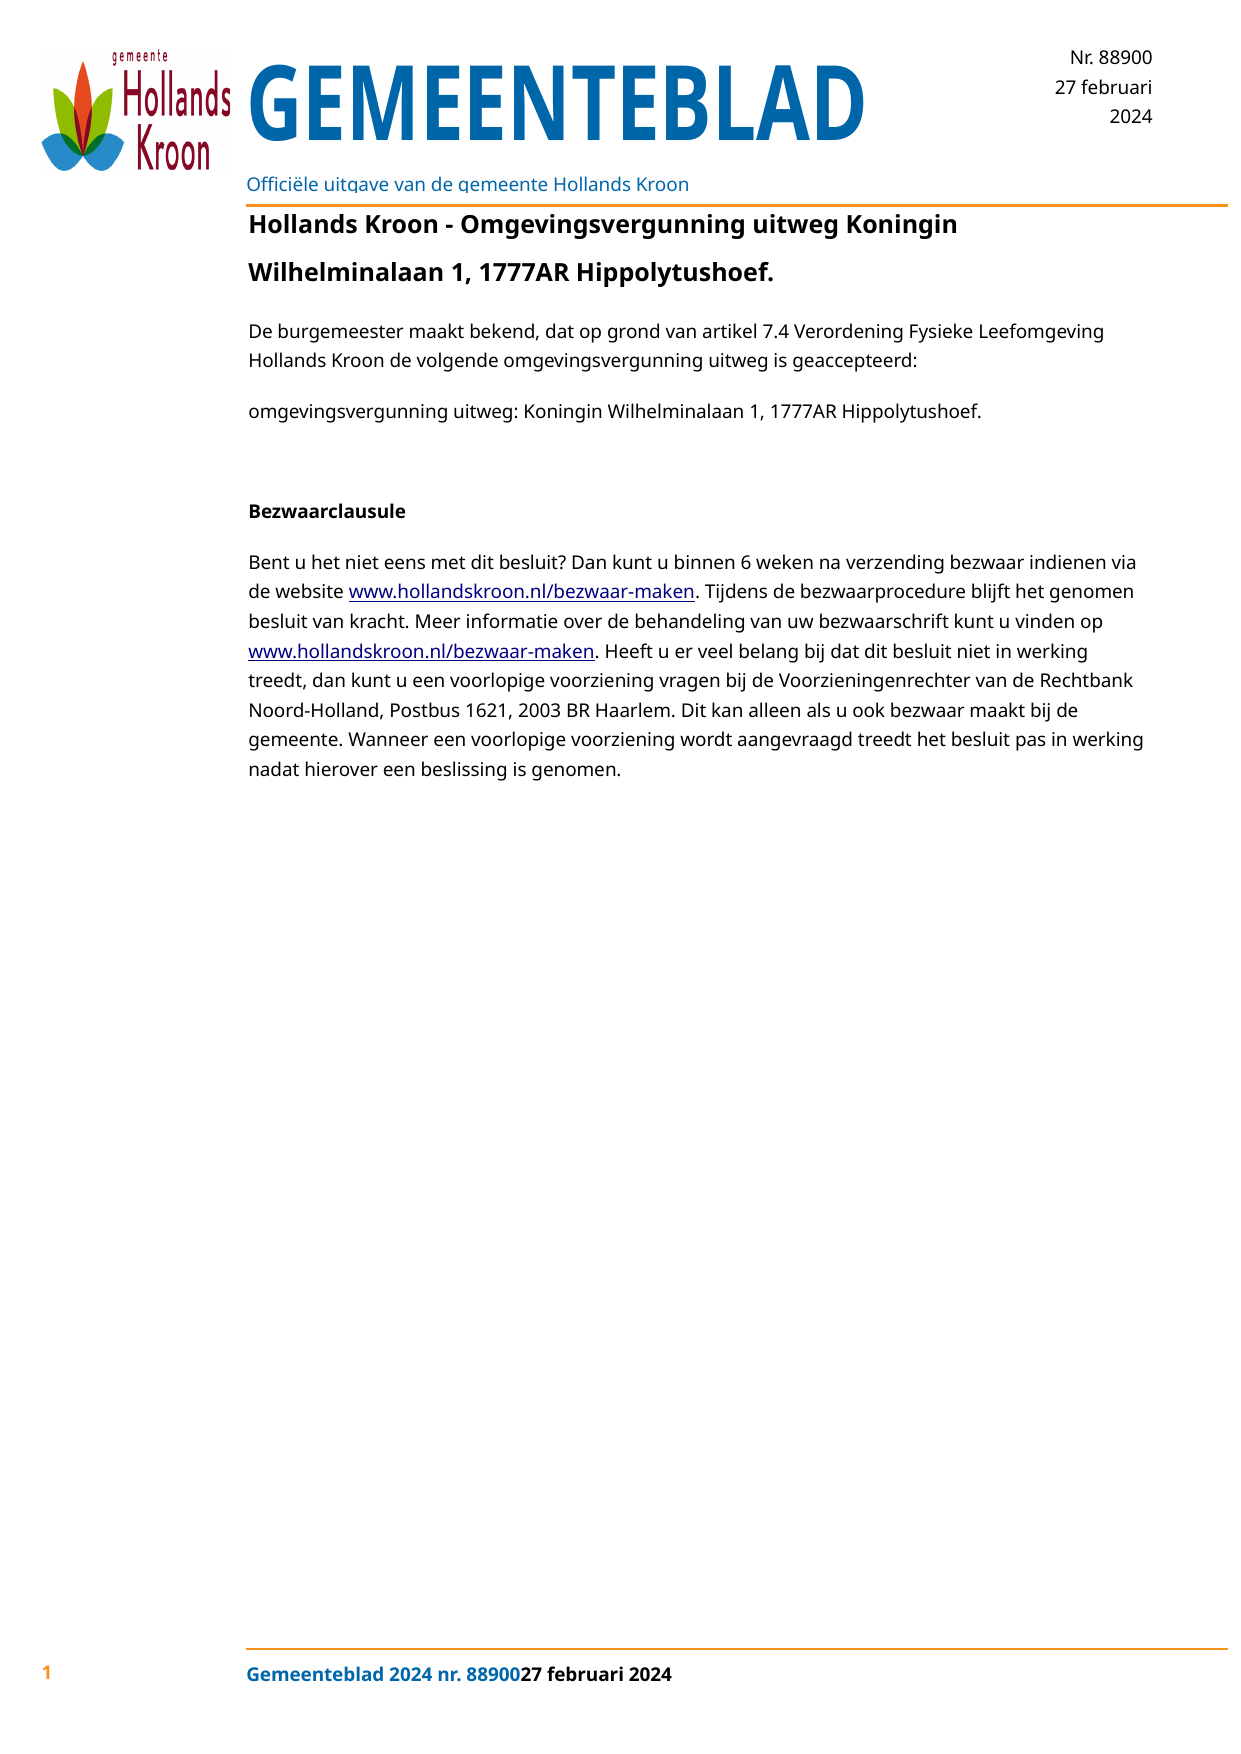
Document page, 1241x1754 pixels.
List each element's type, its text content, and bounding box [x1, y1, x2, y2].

text Bezwaarclausule [248, 499, 1152, 524]
text Hollands Kroon - Omgevingsvergunning uitweg Koningin Wilhelminalaan 1, 1777AR Hippolytushoef. [248, 207, 1152, 288]
text De burgemeester maakt bekend, dat op grond van artikel 7.4 Verordening Fysieke Leefomgeving Hollands Kroon de volgende omgevingsvergunning uitweg is geaccepteerd: [248, 318, 1152, 373]
text omgevingsvergunning uitweg: Koningin Wilhelminalaan 1, 1777AR Hippolytushoef. [248, 398, 1152, 424]
picture [41, 47, 231, 172]
text Bent u het niet eens met dit besluit? Dan kunt u binnen 6 weken na verzending bezwaar indienen via de website www.hollandskroon.nl/bezwaar-maken. Tijdens de bezwaarprocedure blijft het genomen besluit van kracht. Meer informatie over de behandeling van uw bezwaarschrift kunt u vinden op www.hollandskroon.nl/bezwaar-maken. Heeft u er veel belang bij dat dit besluit niet in werking treedt, dan kunt u een voorlopige voorziening vragen bij de Voorzieningenrechter van de Rechtbank Noord-Holland, Postbus 1621, 2003 BR Haarlem. Dit kan alleen als u ook bezwaar maakt bij de gemeente. Wanneer een voorlopige voorziening wordt aangevraagd treedt het besluit pas in werking nadat hierover een beslissing is genomen. [248, 549, 1152, 782]
